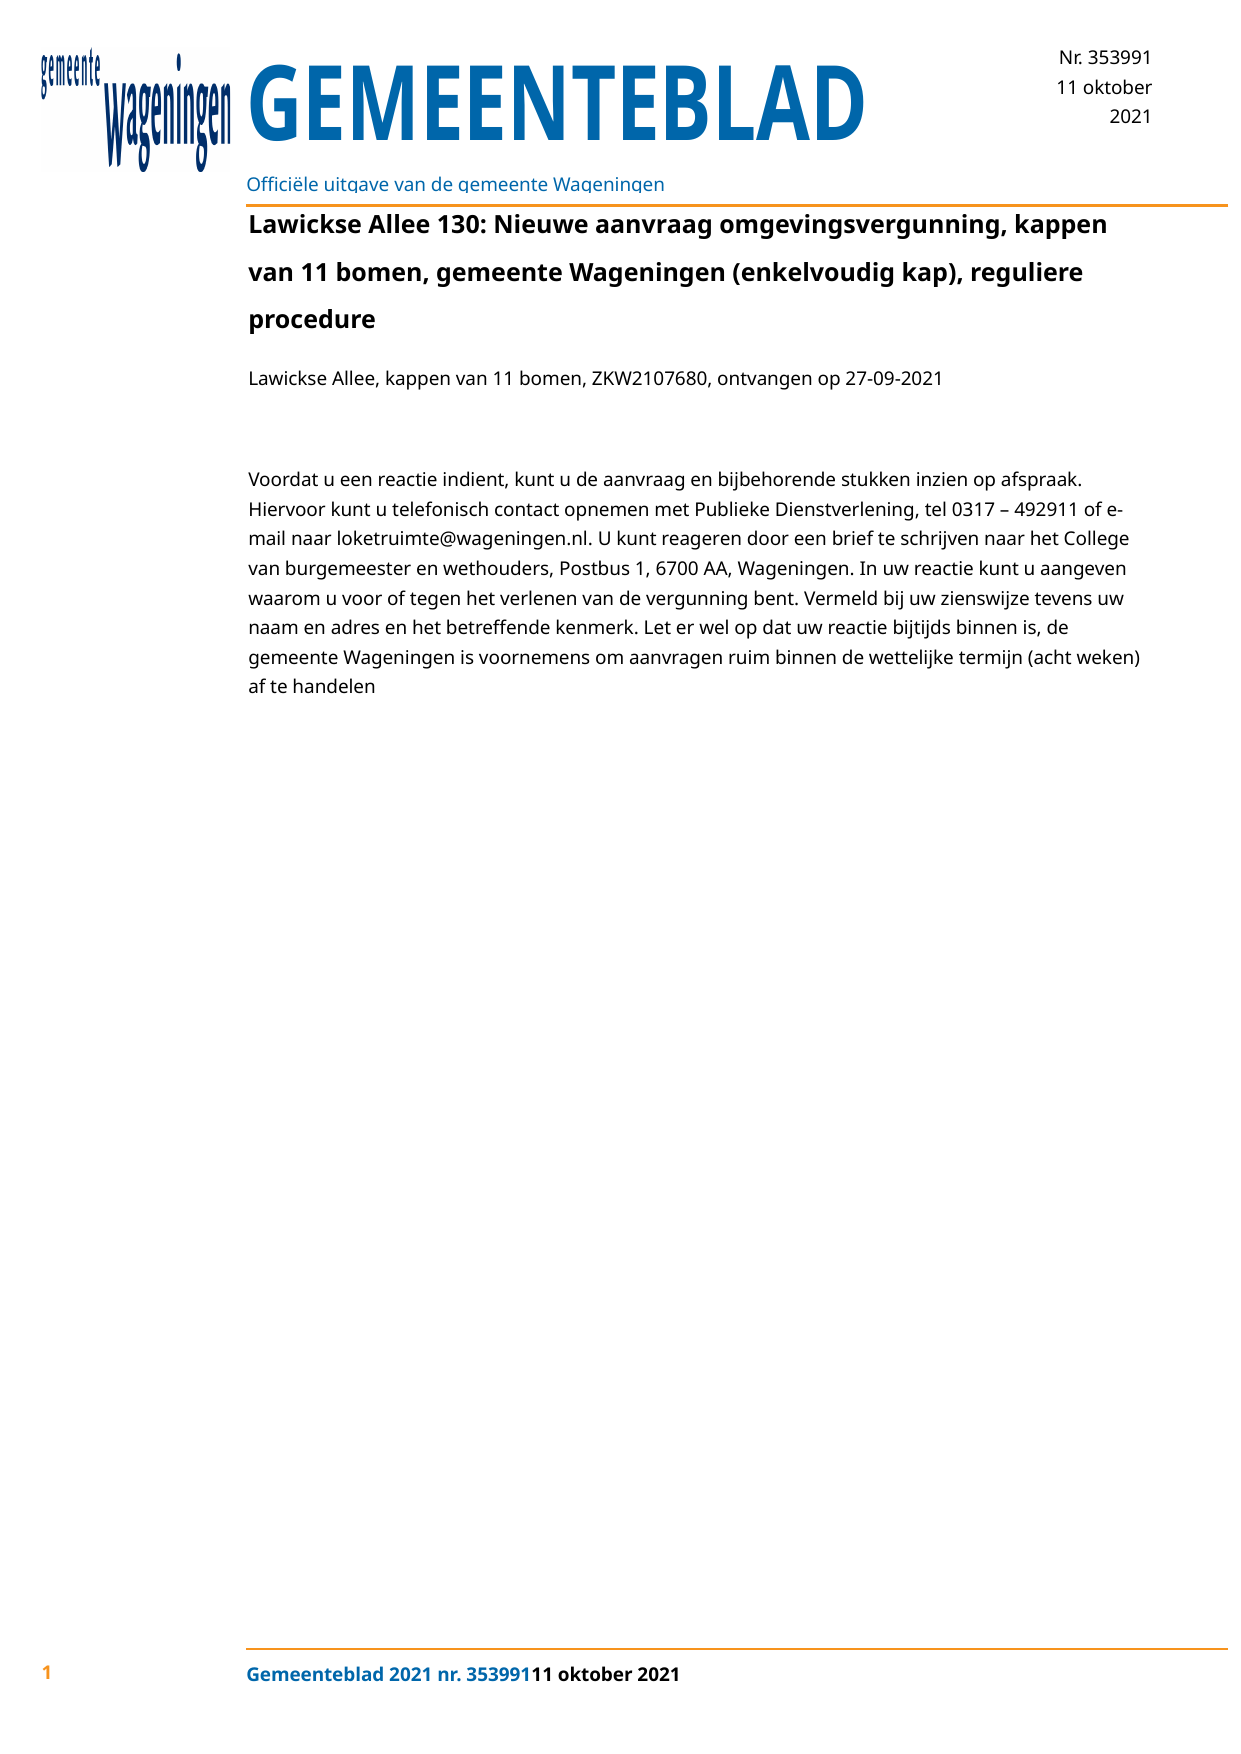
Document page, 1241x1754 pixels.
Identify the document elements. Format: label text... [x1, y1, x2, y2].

text Lawickse Allee 130: Nieuwe aanvraag omgevingsvergunning, kappen van 11 bomen, gemeente Wageningen (enkelvoudig kap), reguliere procedure [248, 207, 1152, 336]
picture [41, 47, 231, 172]
text Voordat u een reactie indient, kunt u de aanvraag en bijbehorende stukken inzien op afspraak. Hiervoor kunt u telefonisch contact opnemen met Publieke Dienstverlening, tel 0317 – 492911 of e-mail naar loketruimte@wageningen.nl. U kunt reageren door een brief te schrijven naar het College van burgemeester en wethouders, Postbus 1, 6700 AA, Wageningen. In uw reactie kunt u aangeven waarom u voor of tegen het verlenen van de vergunning bent. Vermeld bij uw zienswijze tevens uw naam en adres en het betreffende kenmerk. Let er wel op dat uw reactie bijtijds binnen is, de gemeente Wageningen is voornemens om aanvragen ruim binnen de wettelijke termijn (acht weken) af te handelen [248, 466, 1152, 699]
text Lawickse Allee, kappen van 11 bomen, ZKW2107680, ontvangen op 27-09-2021 [248, 366, 1152, 391]
